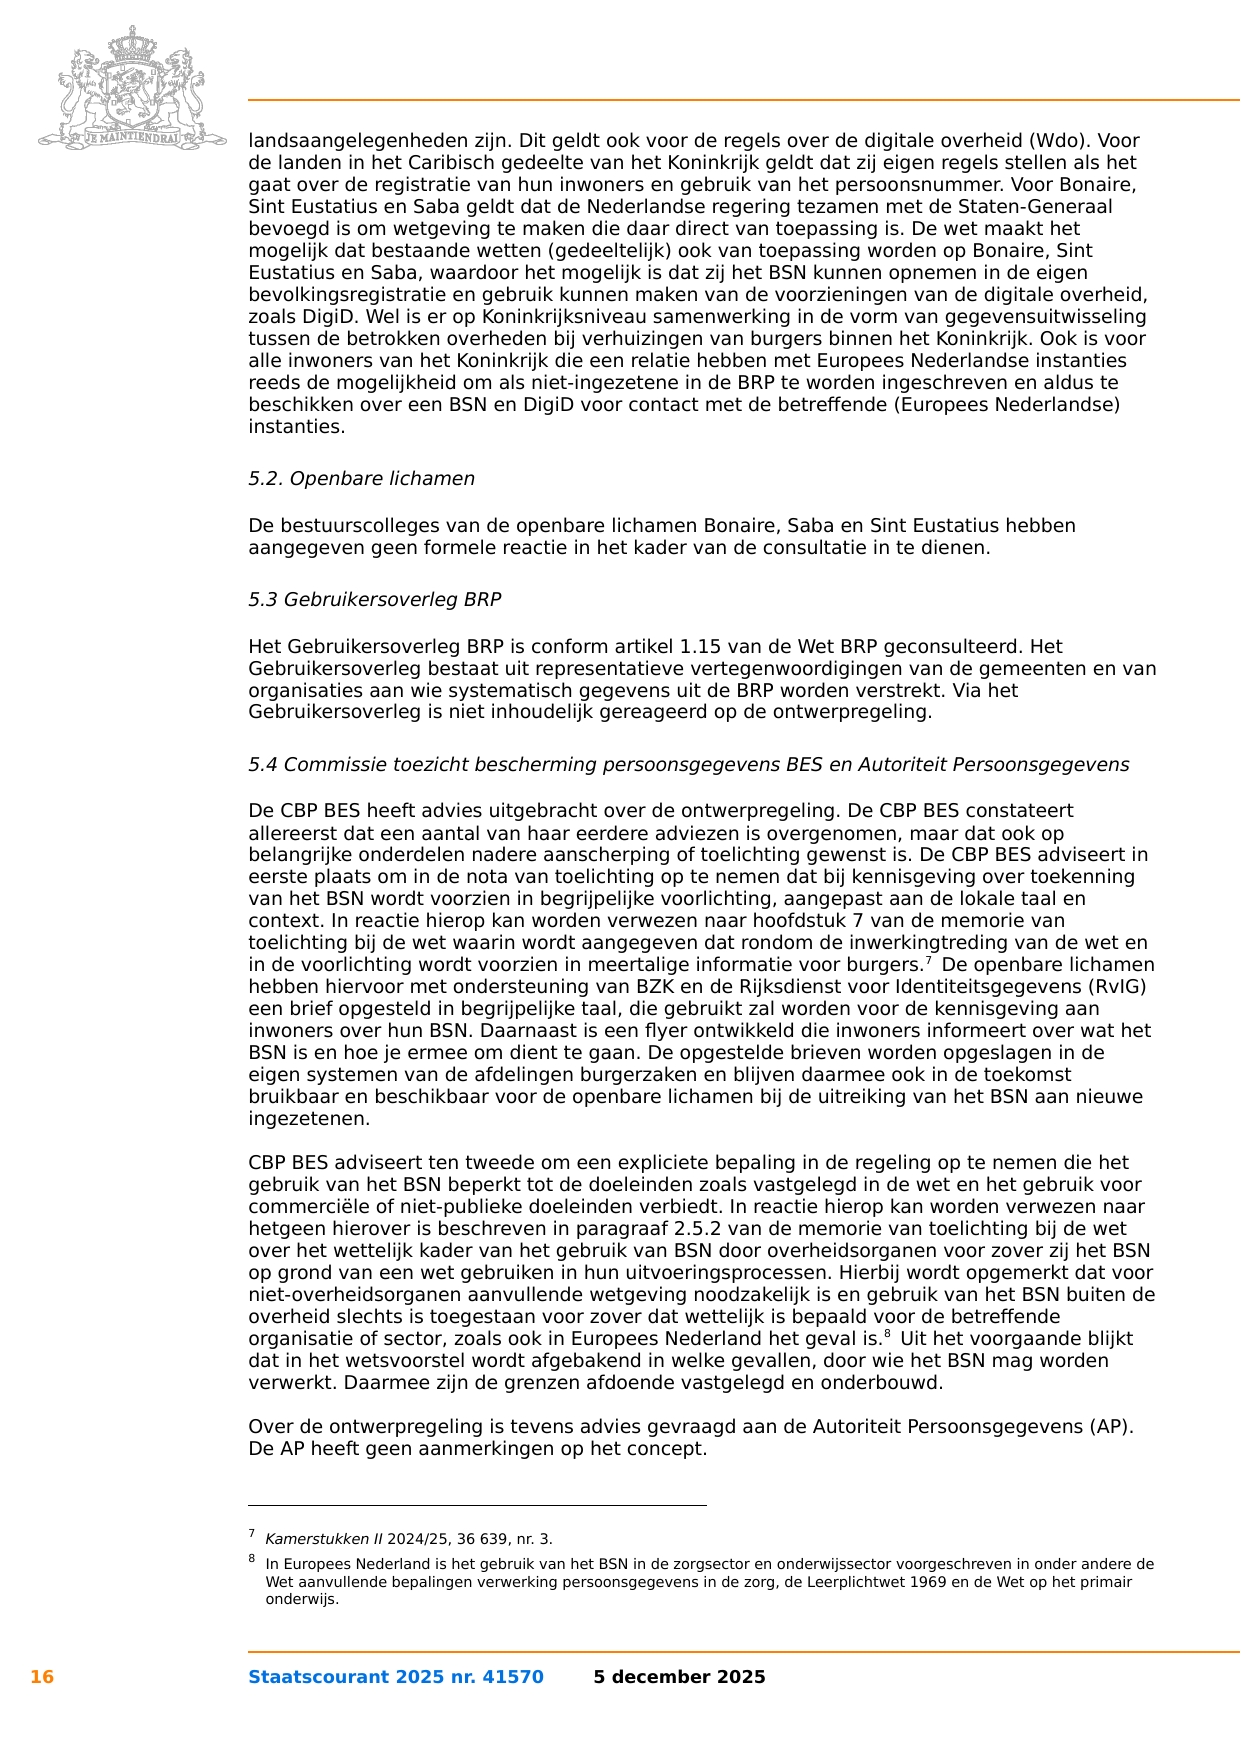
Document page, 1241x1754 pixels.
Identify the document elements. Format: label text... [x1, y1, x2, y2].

subtitle 5.3 Gebruikersoverleg BRP [248, 588, 1163, 611]
text CBP BES adviseert ten tweede om een expliciete bepaling in de regeling op te nemen die het gebruik van het BSN beperkt tot de doeleinden zoals vastgelegd in de wet en het gebruik voor commerciële of niet-publieke doeleinden verbiedt. In reactie hierop kan worden verwezen naar hetgeen hierover is beschreven in paragraaf 2.5.2 van de memorie van toelichting bij de wet over het wettelijk kader van het gebruik van BSN door overheidsorganen voor zover zij het BSN op grond van een wet gebruiken in hun uitvoeringsprocessen. Hierbij wordt opgemerkt dat voor niet-overheidsorganen aanvullende wetgeving noodzakelijk is en gebruik van het BSN buiten de overheid slechts is toegestaan voor zover dat wettelijk is bepaald voor de betreffende organisatie of sector, zoals ook in Europees Nederland het geval is. Uit het voorgaande blijkt dat in het wetsvoorstel wordt afgebakend in welke gevallen, door wie het BSN mag worden verwerkt. Daarmee zijn de grenzen afdoende vastgelegd en onderbouwd. [248, 1152, 1163, 1394]
text landsaangelegenheden zijn. Dit geldt ook voor de regels over de digitale overheid (Wdo). Voor de landen in het Caribisch gedeelte van het Koninkrijk geldt dat zij eigen regels stellen als het gaat over de registratie van hun inwoners en gebruik van het persoonsnummer. Voor Bonaire, Sint Eustatius en Saba geldt dat de Nederlandse regering tezamen met de Staten-Generaal bevoegd is om wetgeving te maken die daar direct van toepassing is. De wet maakt het mogelijk dat bestaande wetten (gedeeltelijk) ook van toepassing worden op Bonaire, Sint Eustatius en Saba, waardoor het mogelijk is dat zij het BSN kunnen opnemen in de eigen bevolkingsregistratie en gebruik kunnen maken van de voorzieningen van de digitale overheid, zoals DigiD. Wel is er op Koninkrijksniveau samenwerking in de vorm van gegevensuitwisseling tussen de betrokken overheden bij verhuizingen van burgers binnen het Koninkrijk. Ook is voor alle inwoners van het Koninkrijk die een relatie hebben met Europees Nederlandse instanties reeds de mogelijkheid om als niet-ingezetene in de BRP te worden ingeschreven en aldus te beschikken over een BSN en DigiD voor contact met de betreffende (Europees Nederlandse) instanties. [248, 130, 1163, 438]
text In Europees Nederland is het gebruik van het BSN in de zorgsector en onderwijssector voorgeschreven in onder andere de Wet aanvullende bepalingen verwerking persoonsgegevens in de zorg, de Leerplichtwet 1969 en de Wet op het primair onderwijs. [248, 1552, 1163, 1608]
text Over de ontwerpregeling is tevens advies gevraagd aan de Autoriteit Persoonsgegevens (AP). De AP heeft geen aanmerkingen op het concept. [248, 1416, 1163, 1459]
text De CBP BES heeft advies uitgebracht over de ontwerpregeling. De CBP BES constateert allereerst dat een aantal van haar eerdere adviezen is overgenomen, maar dat ook op belangrijke onderdelen nadere aanscherping of toelichting gewenst is. De CBP BES adviseert in eerste plaats om in de nota van toelichting op te nemen dat bij kennisgeving over toekenning van het BSN wordt voorzien in begrijpelijke voorlichting, aangepast aan de lokale taal en context. In reactie hierop kan worden verwezen naar hoofdstuk 7 van de memorie van toelichting bij de wet waarin wordt aangegeven dat rondom de inwerkingtreding van de wet en in de voorlichting wordt voorzien in meertalige informatie voor burgers. De openbare lichamen hebben hiervoor met ondersteuning van BZK en de Rijksdienst voor Identiteitsgegevens (RvIG) een brief opgesteld in begrijpelijke taal, die gebruikt zal worden voor de kennisgeving aan inwoners over hun BSN. Daarnaast is een flyer ontwikkeld die inwoners informeert over wat het BSN is en hoe je ermee om dient te gaan. De opgestelde brieven worden opgeslagen in de eigen systemen van de afdelingen burgerzaken en blijven daarmee ook in de toekomst bruikbaar en beschikbaar voor de openbare lichamen bij de uitreiking van het BSN aan nieuwe ingezetenen. [248, 800, 1163, 1130]
subtitle 5.2. Openbare lichamen [248, 468, 1163, 489]
text Het Gebruikersoverleg BRP is conform artikel 1.15 van de Wet BRP geconsulteerd. Het Gebruikersoverleg bestaat uit representatieve vertegenwoordigingen van de gemeenten en van organisaties aan wie systematisch gegevens uit de BRP worden verstrekt. Via het Gebruikersoverleg is niet inhoudelijk gereageerd op de ontwerpregeling. [248, 636, 1163, 723]
subtitle 5.4 Commissie toezicht bescherming persoonsgegevens BES en Autoriteit Persoonsgegevens [248, 753, 1163, 775]
text Kamerstukken II 2024/25, 36 639, nr. 3. [248, 1527, 1163, 1549]
text De bestuurscolleges van de openbare lichamen Bonaire, Saba en Sint Eustatius hebben aangegeven geen formele reactie in het kader van de consultatie in te dienen. [248, 514, 1163, 558]
picture [38, 25, 227, 150]
